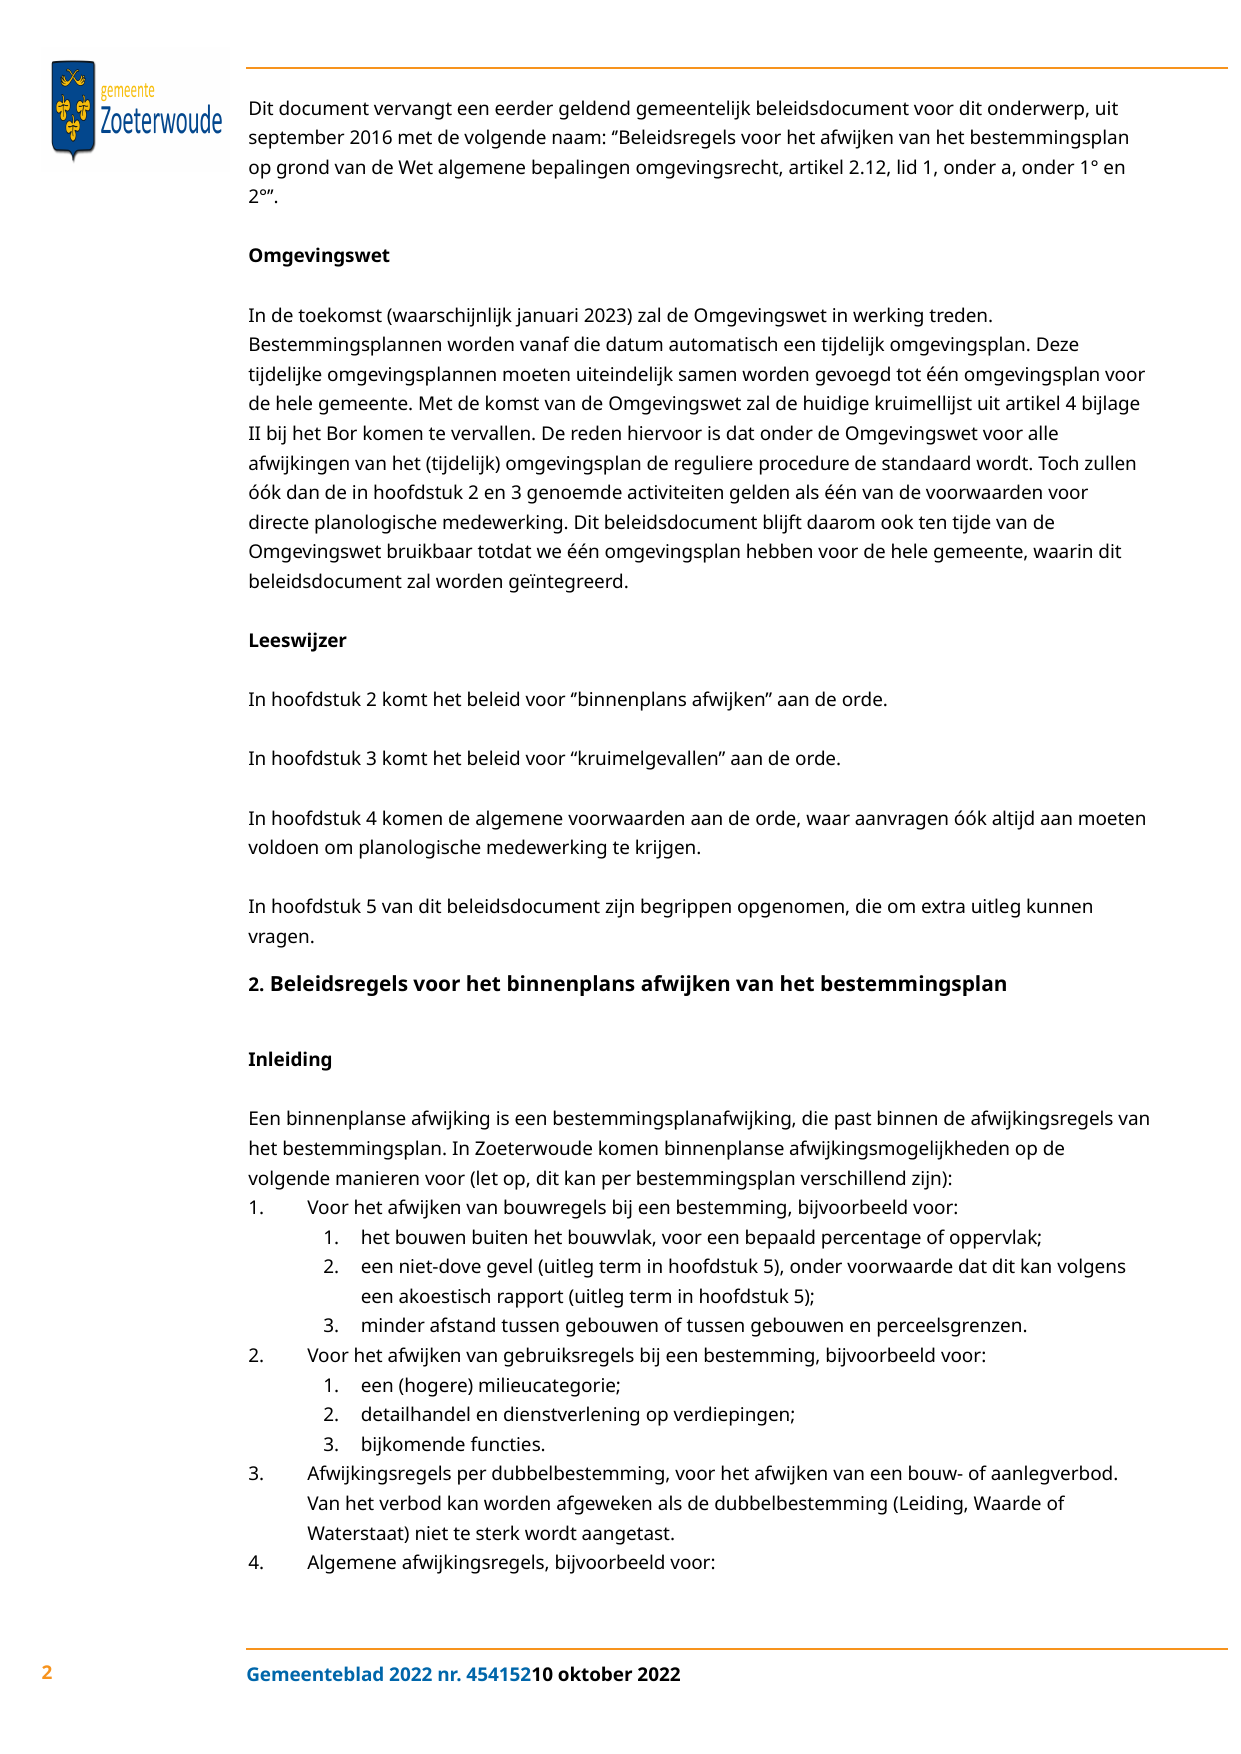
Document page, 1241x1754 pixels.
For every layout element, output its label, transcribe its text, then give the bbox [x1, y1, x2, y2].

text In hoofdstuk 5 van dit beleidsdocument zijn begrippen opgenomen, die om extra uitleg kunnen vragen. [248, 893, 1152, 949]
text In hoofdstuk 2 komt het beleid voor ‘’binnenplans afwijken’’ aan de orde. [248, 686, 1152, 712]
list een niet-dove gevel (uitleg term in hoofdstuk 5), onder voorwaarde dat dit kan volgens een akoestisch rapport (uitleg term in hoofdstuk 5); [323, 1253, 1152, 1309]
text Dit document vervangt een eerder geldend gemeentelijk beleidsdocument voor dit onderwerp, uit september 2016 met de volgende naam: ‘’Beleidsregels voor het afwijken van het bestemmingsplan op grond van de Wet algemene bepalingen omgevingsrecht, artikel 2.12, lid 1, onder a, onder 1° en 2°’’. [248, 95, 1152, 209]
text 2. Beleidsregels voor het binnenplans afwijken van het bestemmingsplan [248, 969, 1152, 997]
text In de toekomst (waarschijnlijk januari 2023) zal de Omgevingswet in werking treden. Bestemmingsplannen worden vanaf die datum automatisch een tijdelijk omgevingsplan. Deze tijdelijke omgevingsplannen moeten uiteindelijk samen worden gevoegd tot één omgevingsplan voor de hele gemeente. Met de komst van de Omgevingswet zal de huidige kruimellijst uit artikel 4 bijlage II bij het Bor komen te vervallen. De reden hiervoor is dat onder de Omgevingswet voor alle afwijkingen van het (tijdelijk) omgevingsplan de reguliere procedure de standaard wordt. Toch zullen óók dan de in hoofdstuk 2 en 3 genoemde activiteiten gelden als één van de voorwaarden voor directe planologische medewerking. Dit beleidsdocument blijft daarom ook ten tijde van de Omgevingswet bruikbaar totdat we één omgevingsplan hebben voor de hele gemeente, waarin dit beleidsdocument zal worden geïntegreerd. [248, 302, 1152, 594]
text Een binnenplanse afwijking is een bestemmingsplanafwijking, die past binnen de afwijkingsregels van het bestemmingsplan. In Zoeterwoude komen binnenplanse afwijkingsmogelijkheden op de volgende manieren voor (let op, dit kan per bestemmingsplan verschillend zijn): [248, 1106, 1152, 1191]
list Voor het afwijken van gebruiksregels bij een bestemming, bijvoorbeeld voor: [248, 1342, 1152, 1368]
text Inleiding [248, 1046, 1152, 1072]
list Algemene afwijkingsregels, bijvoorbeeld voor: [248, 1549, 1152, 1575]
list Afwijkingsregels per dubbelbestemming, voor het afwijken van een bouw- of aanlegverbod. Van het verbod kan worden afgeweken als de dubbelbestemming (Leiding, Waarde of Waterstaat) niet te sterk wordt aangetast. [248, 1461, 1152, 1546]
list Voor het afwijken van bouwregels bij een bestemming, bijvoorbeeld voor: [248, 1194, 1152, 1220]
list bijkomende functies. [323, 1431, 1152, 1457]
list een (hogere) milieucategorie; [323, 1372, 1152, 1398]
text In hoofdstuk 4 komen de algemene voorwaarden aan de orde, waar aanvragen óók altijd aan moeten voldoen om planologische medewerking te krijgen. [248, 805, 1152, 860]
text Leeswijzer [248, 627, 1152, 653]
list het bouwen buiten het bouwvlak, voor een bepaald percentage of oppervlak; [323, 1224, 1152, 1250]
list detailhandel en dienstverlening op verdiepingen; [323, 1401, 1152, 1427]
text In hoofdstuk 3 komt het beleid voor “kruimelgevallen” aan de orde. [248, 746, 1152, 771]
list minder afstand tussen gebouwen of tussen gebouwen en perceelsgrenzen. [323, 1313, 1152, 1338]
picture [41, 47, 231, 172]
text Omgevingswet [248, 243, 1152, 268]
